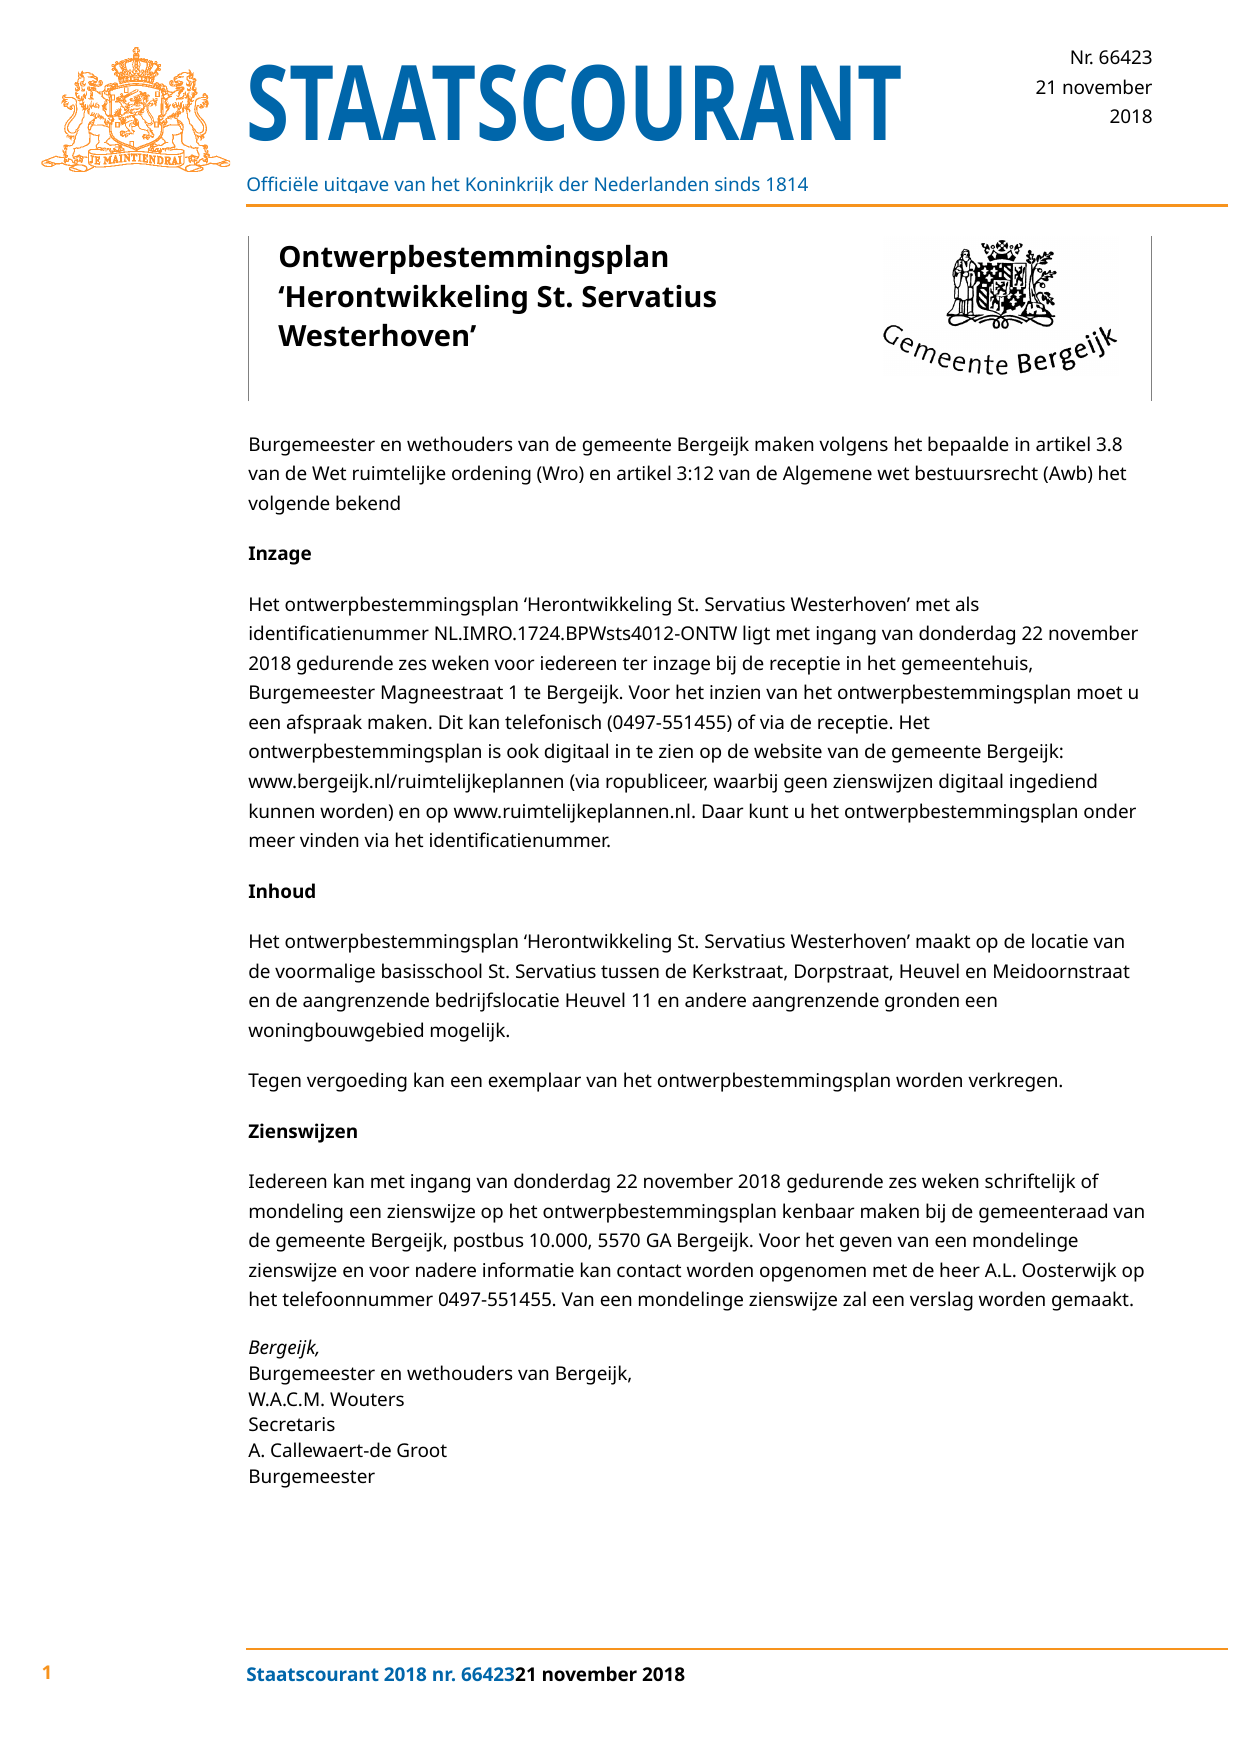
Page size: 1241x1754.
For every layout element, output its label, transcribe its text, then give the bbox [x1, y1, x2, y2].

text Burgemeester [248, 1463, 1152, 1489]
text A. Callewaert-de Groot [248, 1437, 1152, 1463]
text Secretaris [248, 1412, 1152, 1437]
text Iedereen kan met ingang van donderdag 22 november 2018 gedurende zes weken schriftelijk of mondeling een zienswijze op het ontwerpbestemmingsplan kenbaar maken bij de gemeenteraad van de gemeente Bergeijk, postbus 10.000, 5570 GA Bergeijk. Voor het geven van een mondelinge zienswijze en voor nadere informatie kan contact worden opgenomen met de heer A.L. Oosterwijk op het telefoonnummer 0497-551455. Van een mondelinge zienswijze zal een verslag worden gemaakt. [248, 1168, 1152, 1312]
text Inzage [248, 540, 1152, 566]
text Inhoud [248, 878, 1152, 904]
picture [882, 236, 1119, 376]
text Het ontwerpbestemmingsplan ‘Herontwikkeling St. Servatius Westerhoven’ maakt op de locatie van de voormalige basisschool St. Servatius tussen de Kerkstraat, Dorpstraat, Heuvel en Meidoornstraat en de aangrenzende bedrijfslocatie Heuvel 11 en andere aangrenzende gronden een woningbouwgebied mogelijk. [248, 928, 1152, 1043]
table_header [850, 236, 1151, 401]
text Tegen vergoeding kan een exemplaar van het ontwerpbestemmingsplan worden verkregen. [248, 1067, 1152, 1093]
table_header Ontwerpbestemmingsplan ‘Herontwikkeling St. Servatius Westerhoven’ [249, 236, 850, 401]
text Burgemeester en wethouders van de gemeente Bergeijk maken volgens het bepaalde in artikel 3.8 van de Wet ruimtelijke ordening (Wro) en artikel 3:12 van de Algemene wet bestuursrecht (Awb) het volgende bekend [248, 431, 1152, 516]
text Het ontwerpbestemmingsplan ‘Herontwikkeling St. Servatius Westerhoven’ met als identificatienummer NL.IMRO.1724.BPWsts4012-ONTW ligt met ingang van donderdag 22 november 2018 gedurende zes weken voor iedereen ter inzage bij de receptie in het gemeentehuis, Burgemeester Magneestraat 1 te Bergeijk. Voor het inzien van het ontwerpbestemmingsplan moet u een afspraak maken. Dit kan telefonisch (0497-551455) of via de receptie. Het ontwerpbestemmingsplan is ook digitaal in te zien op de website van de gemeente Bergeijk: www.bergeijk.nl/ruimtelijkeplannen (via ropubliceer, waarbij geen zienswijzen digitaal ingediend kunnen worden) en op www.ruimtelijkeplannen.nl. Daar kunt u het ontwerpbestemmingsplan onder meer vinden via het identificatienummer. [248, 591, 1152, 853]
text Burgemeester en wethouders van Bergeijk, [248, 1360, 1152, 1386]
text Bergeijk, [248, 1334, 1152, 1360]
text W.A.C.M. Wouters [248, 1386, 1152, 1412]
picture [41, 47, 231, 172]
text Zienswijzen [248, 1118, 1152, 1144]
